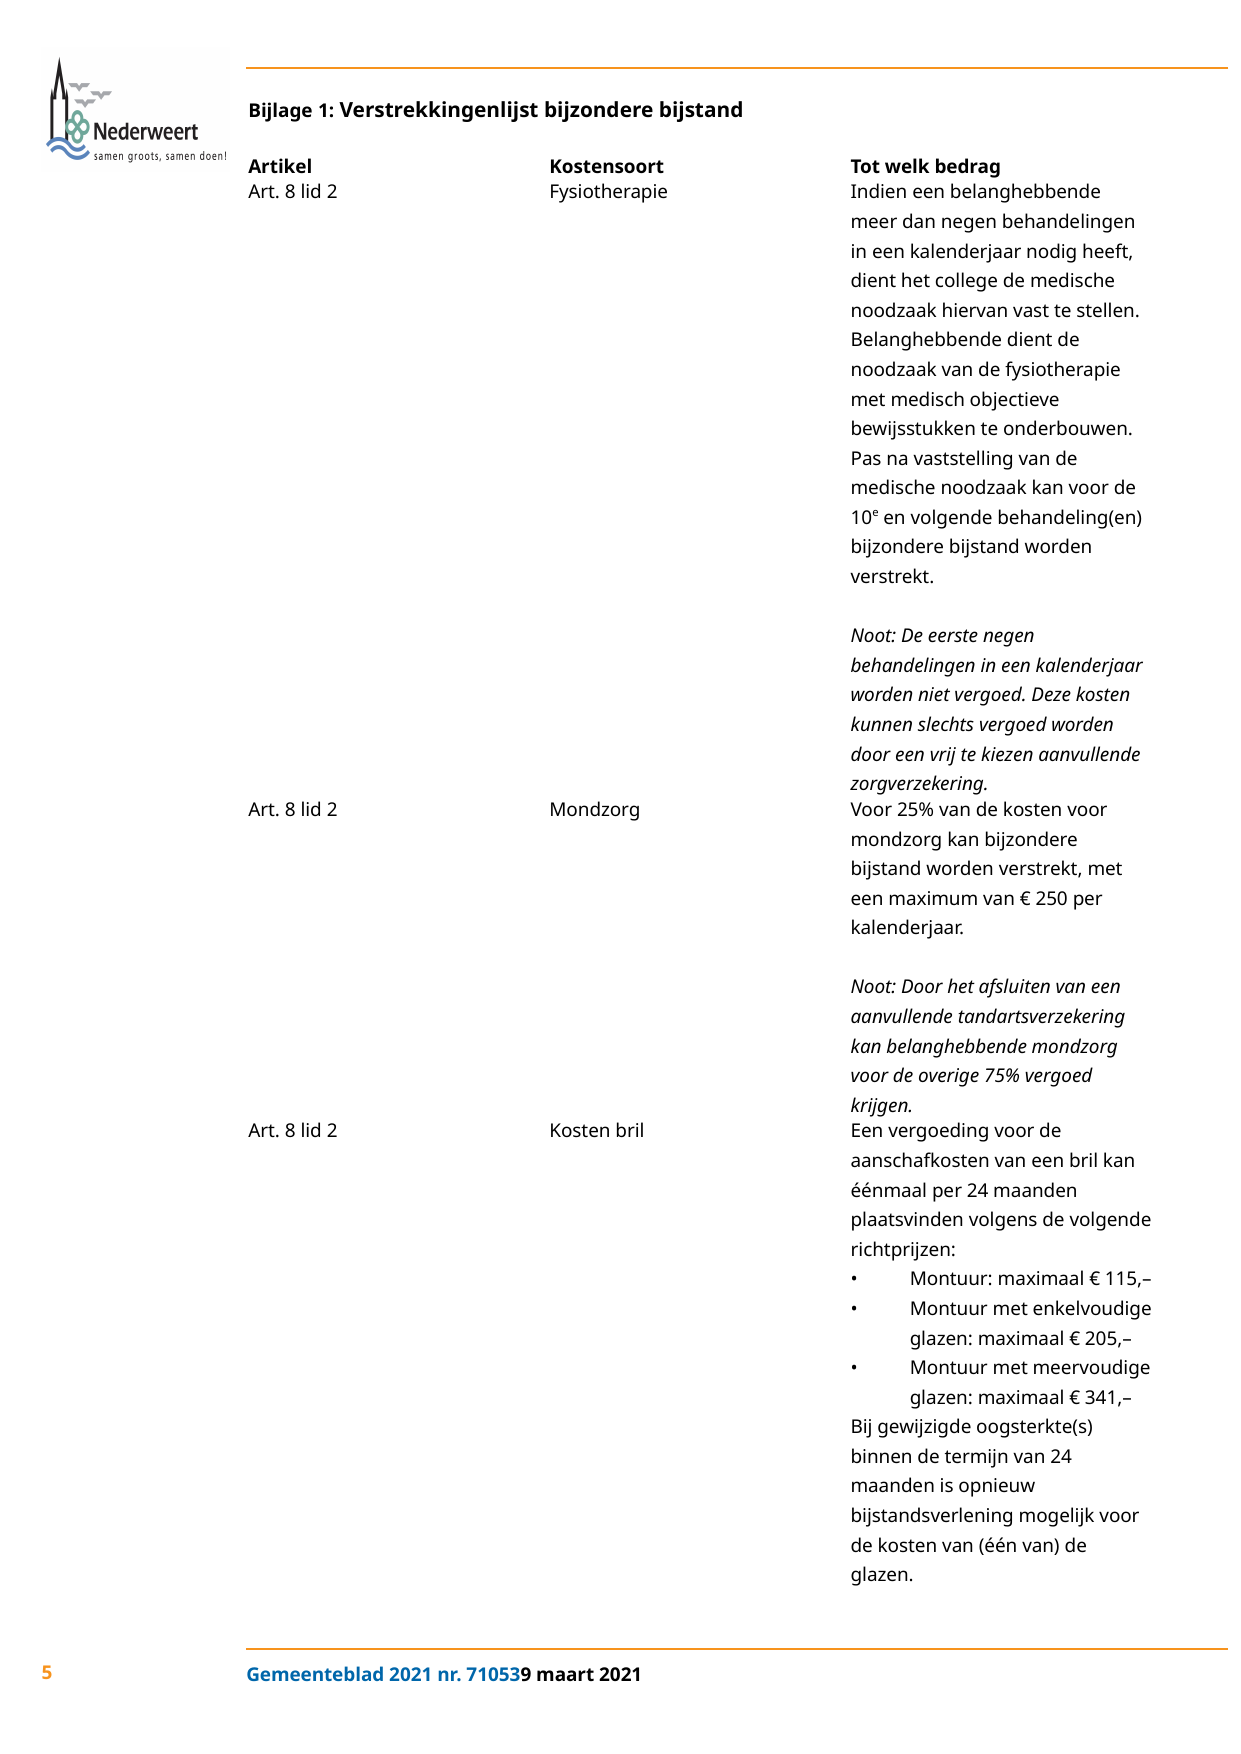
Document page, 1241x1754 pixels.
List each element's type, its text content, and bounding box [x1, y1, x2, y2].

table_header Tot welk bedrag [850, 153, 1152, 179]
table_cell Indien een belanghebbende meer dan negen behandelingen in een kalenderjaar nodig heeft, dient het college de medische noodzaak hiervan vast te stellen. Belanghebbende dient de noodzaak van de fysiotherapie met medisch objectieve bewijsstukken te onderbouwen. Pas na vaststelling van de medische noodzaak kan voor de 10e en volgende behandeling(en) bijzondere bijstand worden verstrekt. Noot: De eerste negen behandelingen in een kalenderjaar worden niet vergoed. Deze kosten kunnen slechts vergoed worden door een vrij te kiezen aanvullende zorgverzekering. [850, 179, 1152, 796]
text Bijlage 1: Verstrekkingenlijst bijzondere bijstand [248, 95, 1152, 123]
table_cell Art. 8 lid 2 [248, 1118, 549, 1587]
picture [41, 47, 231, 172]
table_cell Een vergoeding voor de aanschafkosten van een bril kan éénmaal per 24 maanden plaatsvinden volgens de volgende richtprijzen: Montuur: maximaal € 115,– Montuur met enkelvoudige glazen: maximaal € 205,– Montuur met meervoudige glazen: maximaal € 341,– Bij gewijzigde oogsterkte(s) binnen de termijn van 24 maanden is opnieuw bijstandsverlening mogelijk voor de kosten van (één van) de glazen. [850, 1118, 1152, 1587]
table_cell Kosten bril [549, 1118, 850, 1587]
table_cell Art. 8 lid 2 [248, 179, 549, 796]
table_header Kostensoort [549, 153, 850, 179]
table_cell Mondzorg [549, 796, 850, 1118]
table_cell Fysiotherapie [549, 179, 850, 796]
table_header Artikel [248, 153, 549, 179]
table_cell Voor 25% van de kosten voor mondzorg kan bijzondere bijstand worden verstrekt, met een maximum van € 250 per kalenderjaar. Noot: Door het afsluiten van een aanvullende tandartsverzekering kan belanghebbende mondzorg voor de overige 75% vergoed krijgen. [850, 796, 1152, 1118]
table_cell Art. 8 lid 2 [248, 796, 549, 1118]
